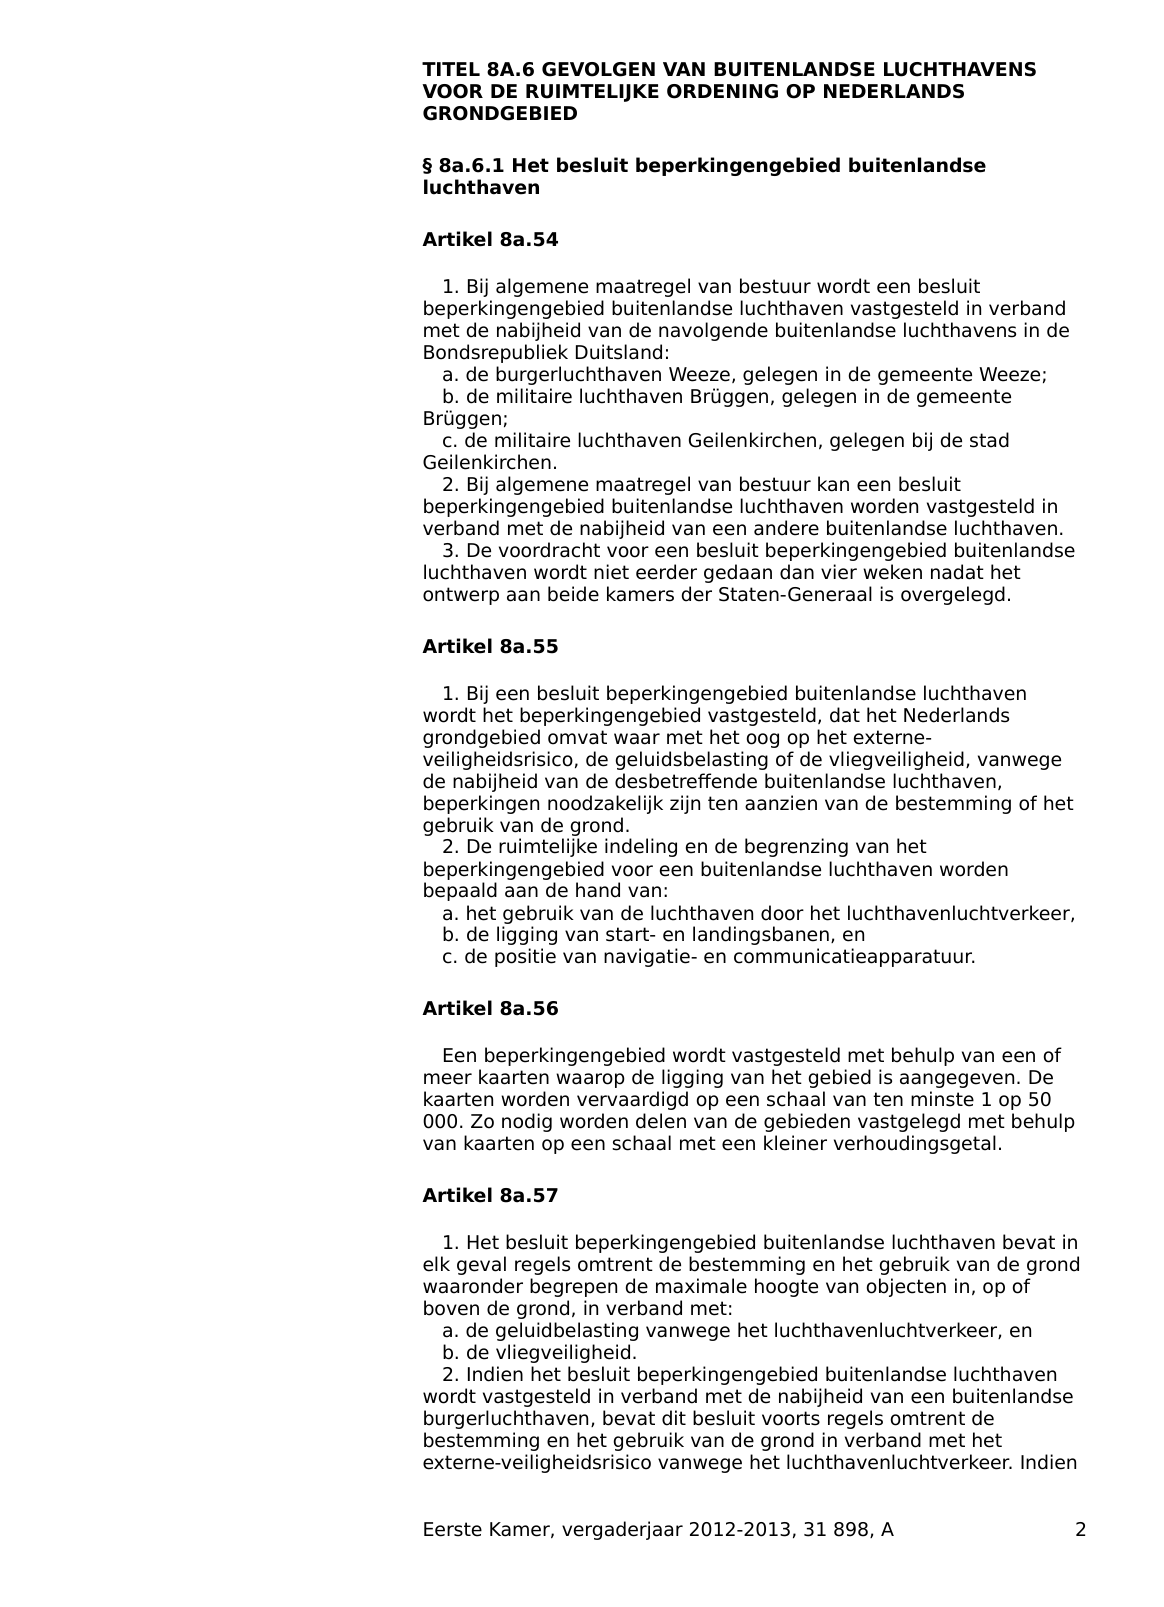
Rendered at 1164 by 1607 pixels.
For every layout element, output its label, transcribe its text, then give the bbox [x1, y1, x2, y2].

text a. de geluidbelasting vanwege het luchthavenluchtverkeer, en [422, 1320, 1087, 1342]
text c. de militaire luchthaven Geilenkirchen, gelegen bij de stad Geilenkirchen. [422, 430, 1087, 474]
text 1. Bij een besluit beperkingengebied buitenlandse luchthaven wordt het beperkingengebied vastgesteld, dat het Nederlands grondgebied omvat waar met het oog op het externe-veiligheidsrisico, de geluidsbelasting of de vliegveiligheid, vanwege de nabijheid van de desbetreffende buitenlandse luchthaven, beperkingen noodzakelijk zijn ten aanzien van de bestemming of het gebruik van de grond. [422, 683, 1087, 836]
subtitle Artikel 8a.56 [422, 998, 1087, 1020]
subtitle Artikel 8a.54 [422, 229, 1087, 251]
text a. het gebruik van de luchthaven door het luchthavenluchtverkeer, [422, 902, 1087, 924]
text 1. Bij algemene maatregel van bestuur wordt een besluit beperkingengebied buitenlandse luchthaven vastgesteld in verband met de nabijheid van de navolgende buitenlandse luchthavens in de Bondsrepubliek Duitsland: [422, 276, 1087, 364]
text 2. Indien het besluit beperkingengebied buitenlandse luchthaven wordt vastgesteld in verband met de nabijheid van een buitenlandse burgerluchthaven, bevat dit besluit voorts regels omtrent de bestemming en het gebruik van de grond in verband met het externe-veiligheidsrisico vanwege het luchthavenluchtverkeer. Indien [422, 1364, 1087, 1474]
text b. de vliegveiligheid. [422, 1342, 1087, 1364]
text a. de burgerluchthaven Weeze, gelegen in de gemeente Weeze; [422, 364, 1087, 386]
text b. de militaire luchthaven Brüggen, gelegen in de gemeente Brüggen; [422, 386, 1087, 430]
text 2. Bij algemene maatregel van bestuur kan een besluit beperkingengebied buitenlandse luchthaven worden vastgesteld in verband met de nabijheid van een andere buitenlandse luchthaven. [422, 474, 1087, 540]
subtitle Artikel 8a.57 [422, 1185, 1087, 1207]
text 3. De voordracht voor een besluit beperkingengebied buitenlandse luchthaven wordt niet eerder gedaan dan vier weken nadat het ontwerp aan beide kamers der Staten-Generaal is overgelegd. [422, 540, 1087, 606]
subtitle Artikel 8a.55 [422, 636, 1087, 658]
text c. de positie van navigatie- en communicatieapparatuur. [422, 946, 1087, 968]
text Een beperkingengebied wordt vastgesteld met behulp van een of meer kaarten waarop de ligging van het gebied is aangegeven. De kaarten worden vervaardigd op een schaal van ten minste 1 op 50 000. Zo nodig worden delen van de gebieden vastgelegd met behulp van kaarten op een schaal met een kleiner verhoudingsgetal. [422, 1045, 1087, 1155]
subtitle TITEL 8A.6 GEVOLGEN VAN BUITENLANDSE LUCHTHAVENS VOOR DE RUIMTELIJKE ORDENING OP NEDERLANDS GRONDGEBIED [422, 59, 1087, 125]
text 1. Het besluit beperkingengebied buitenlandse luchthaven bevat in elk geval regels omtrent de bestemming en het gebruik van de grond waaronder begrepen de maximale hoogte van objecten in, op of boven de grond, in verband met: [422, 1232, 1087, 1320]
subtitle § 8a.6.1 Het besluit beperkingengebied buitenlandse luchthaven [422, 155, 1087, 199]
text b. de ligging van start- en landingsbanen, en [422, 924, 1087, 946]
text 2. De ruimtelijke indeling en de begrenzing van het beperkingengebied voor een buitenlandse luchthaven worden bepaald aan de hand van: [422, 836, 1087, 902]
